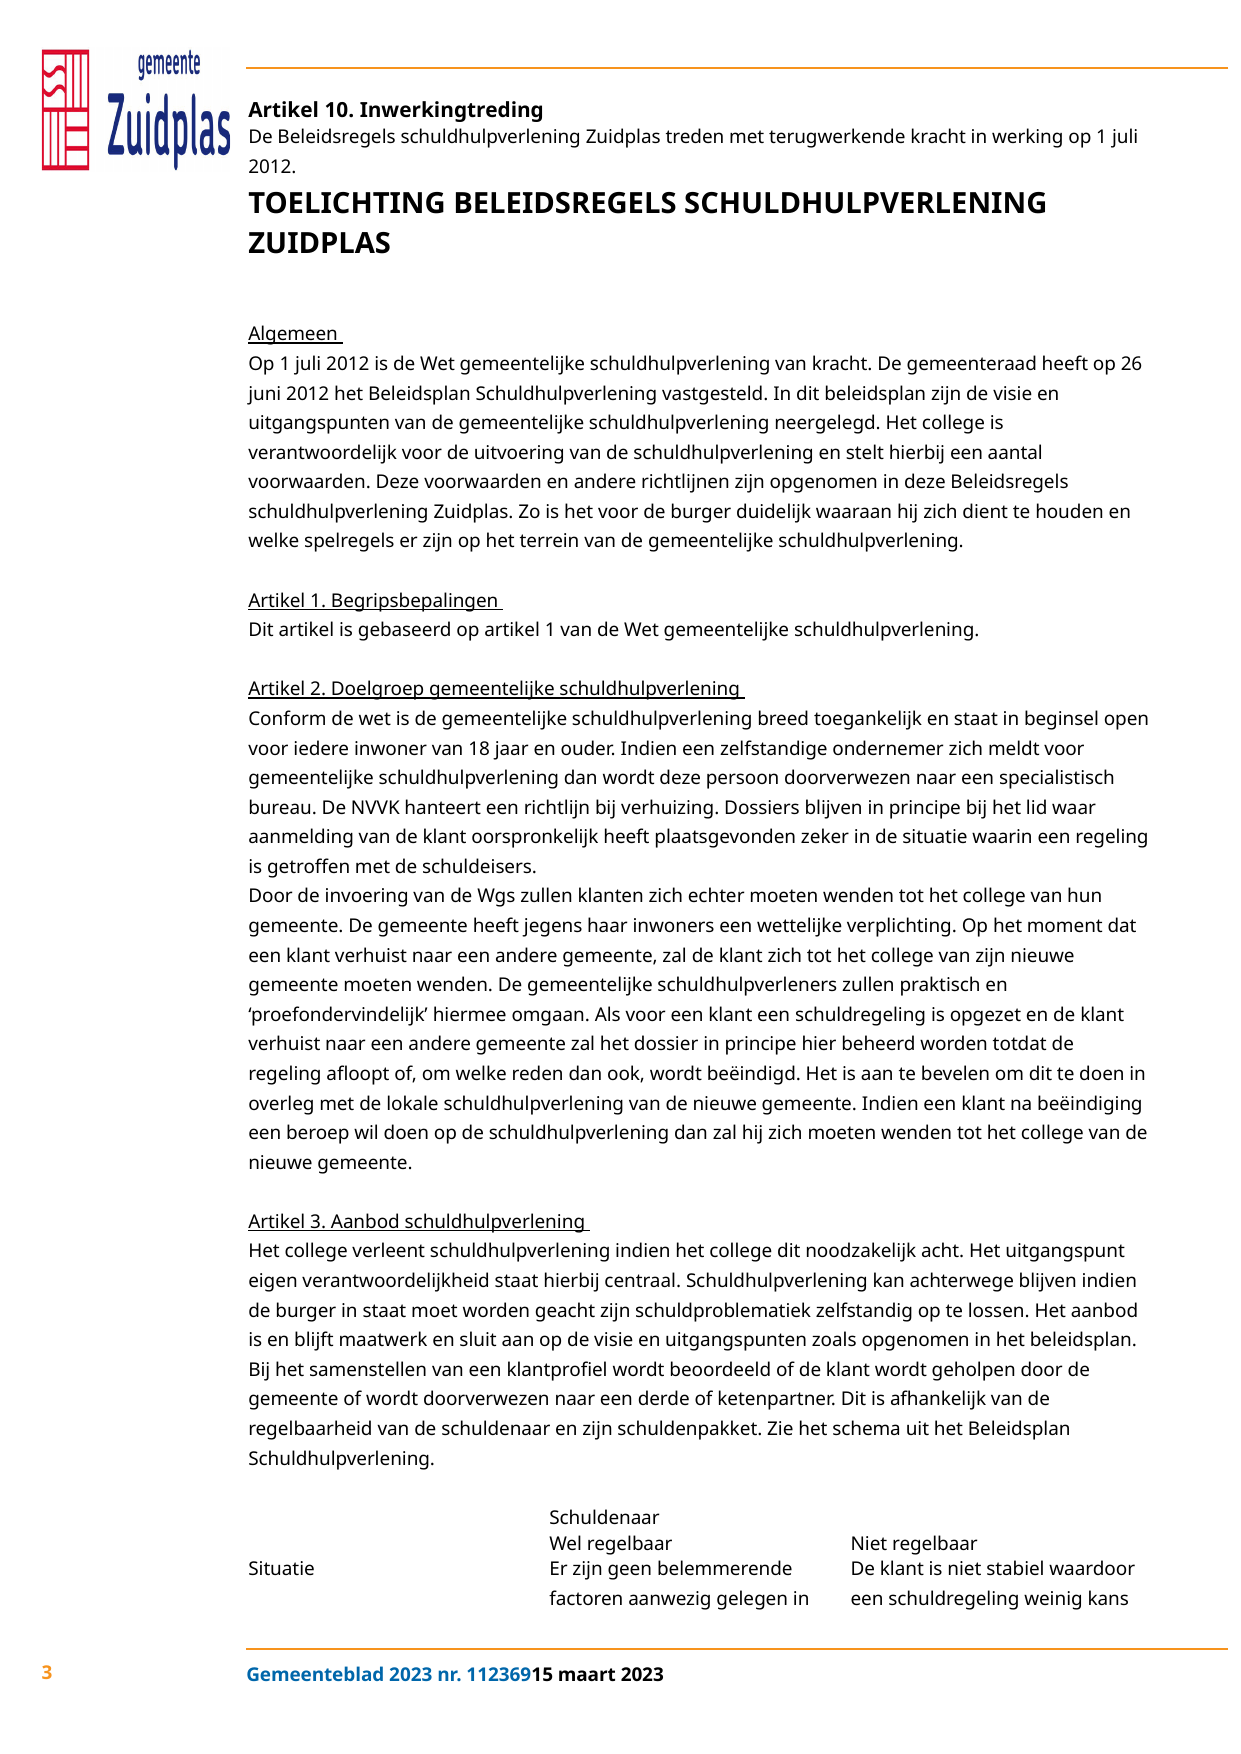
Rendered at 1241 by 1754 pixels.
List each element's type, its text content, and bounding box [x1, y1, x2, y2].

text Artikel 3. Aanbod schuldhulpverlening [248, 1208, 1152, 1234]
text Op 1 juli 2012 is de Wet gemeentelijke schuldhulpverlening van kracht. De gemeenteraad heeft op 26 juni 2012 het Beleidsplan Schuldhulpverlening vastgesteld. In dit beleidsplan zijn de visie en uitgangspunten van de gemeentelijke schuldhulpverlening neergelegd. Het college is verantwoordelijk voor de uitvoering van de schuldhulpverlening en stelt hierbij een aantal voorwaarden. Deze voorwaarden en andere richtlijnen zijn opgenomen in deze Beleidsregels schuldhulpverlening Zuidplas. Zo is het voor de burger duidelijk waaraan hij zich dient te houden en welke spelregels er zijn op het terrein van de gemeentelijke schuldhulpverlening. [248, 350, 1152, 553]
text Artikel 10. Inwerkingtreding [248, 95, 1152, 123]
text ‘proefondervindelijk’ hiermee omgaan. Als voor een klant een schuldregeling is opgezet en de klant verhuist naar een andere gemeente zal het dossier in principe hier beheerd worden totdat de regeling afloopt of, om welke reden dan ook, wordt beëindigd. Het is aan te bevelen om dit te doen in overleg met de lokale schuldhulpverlening van de nieuwe gemeente. Indien een klant na beëindiging een beroep wil doen op de schuldhulpverlening dan zal hij zich moeten wenden tot het college van de nieuwe gemeente. [248, 1001, 1152, 1174]
picture [41, 47, 231, 172]
text Het college verleent schuldhulpverlening indien het college dit noodzakelijk acht. Het uitgangspunt eigen verantwoordelijkheid staat hierbij centraal. Schuldhulpverlening kan achterwege blijven indien de burger in staat moet worden geacht zijn schuldproblematiek zelfstandig op te lossen. Het aanbod is en blijft maatwerk en sluit aan op de visie en uitgangspunten zoals opgenomen in het beleidsplan. Bij het samenstellen van een klantprofiel wordt beoordeeld of de klant wordt geholpen door de gemeente of wordt doorverwezen naar een derde of ketenpartner. Dit is afhankelijk van de regelbaarheid van de schuldenaar en zijn schuldenpakket. Zie het schema uit het Beleidsplan Schuldhulpverlening. [248, 1238, 1152, 1470]
text Dit artikel is gebaseerd op artikel 1 van de Wet gemeentelijke schuldhulpverlening. [248, 616, 1152, 642]
text Algemeen [248, 321, 1152, 346]
table_cell De klant is niet stabiel waardoor een schuldregeling weinig kans [850, 1555, 1152, 1611]
table_cell Situatie [248, 1555, 549, 1611]
text Artikel 1. Begripsbepalingen [248, 587, 1152, 612]
text Artikel 2. Doelgroep gemeentelijke schuldhulpverlening [248, 676, 1152, 701]
table_header Schuldenaar [549, 1504, 1152, 1530]
table_cell Wel regelbaar [549, 1530, 850, 1555]
text Conform de wet is de gemeentelijke schuldhulpverlening breed toegankelijk en staat in beginsel open voor iedere inwoner van 18 jaar en ouder. Indien een zelfstandige ondernemer zich meldt voor gemeentelijke schuldhulpverlening dan wordt deze persoon doorverwezen naar een specialistisch bureau. De NVVK hanteert een richtlijn bij verhuizing. Dossiers blijven in principe bij het lid waar aanmelding van de klant oorspronkelijk heeft plaatsgevonden zeker in de situatie waarin een regeling is getroffen met de schuldeisers. [248, 705, 1152, 879]
text TOELICHTING BELEIDSREGELS SCHULDHULPVERLENING ZUIDPLAS [248, 182, 1152, 262]
table_header [248, 1504, 549, 1530]
table_cell Niet regelbaar [850, 1530, 1152, 1555]
table_cell Er zijn geen belemmerende factoren aanwezig gelegen in [549, 1555, 850, 1611]
table_cell [248, 1530, 549, 1555]
text De Beleidsregels schuldhulpverlening Zuidplas treden met terugwerkende kracht in werking op 1 juli 2012. [248, 123, 1152, 178]
text Door de invoering van de Wgs zullen klanten zich echter moeten wenden tot het college van hun gemeente. De gemeente heeft jegens haar inwoners een wettelijke verplichting. Op het moment dat een klant verhuist naar een andere gemeente, zal de klant zich tot het college van zijn nieuwe gemeente moeten wenden. De gemeentelijke schuldhulpverleners zullen praktisch en [248, 883, 1152, 997]
